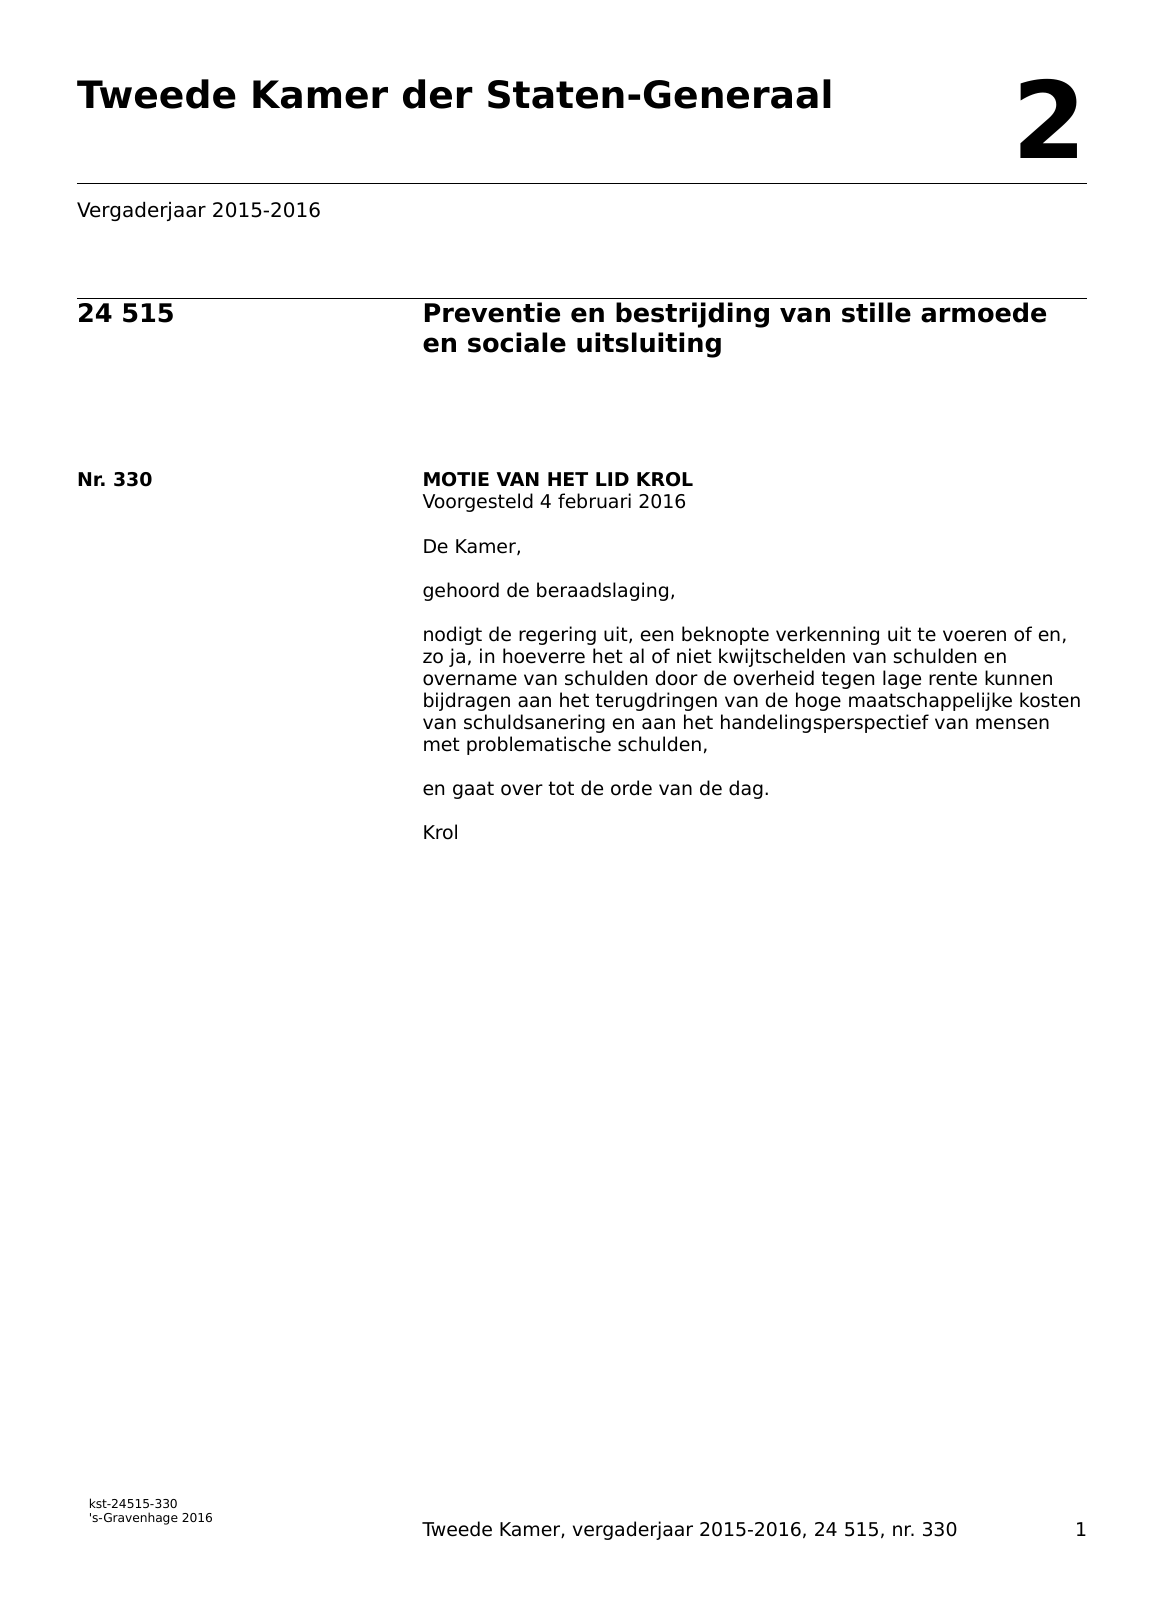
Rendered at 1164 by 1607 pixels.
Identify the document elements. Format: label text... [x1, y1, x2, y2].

text en gaat over tot de orde van de dag. [422, 778, 1087, 800]
text Krol [422, 822, 1087, 844]
table_cell Vergaderjaar 2015-2016 [77, 184, 1087, 298]
subtitle 24 515 Preventie en bestrijding van stille armoede en sociale uitsluiting [77, 299, 1087, 358]
text kst-24515-330 [88, 1497, 323, 1511]
text 's-Gravenhage 2016 [88, 1511, 323, 1525]
text nodigt de regering uit, een beknopte verkenning uit te voeren of en, zo ja, in hoeverre het al of niet kwijtschelden van schulden en overname van schulden door de overheid tegen lage rente kunnen bijdragen aan het terugdringen van de hoge maatschappelijke kosten van schuldsanering en aan het handelingsperspectief van mensen met problematische schulden, [422, 624, 1087, 756]
table_header 2 [886, 59, 1087, 183]
text De Kamer, [422, 536, 1087, 557]
text gehoord de beraadslaging, [422, 580, 1087, 602]
subtitle Nr. 330 MOTIE VAN HET LID KROL [77, 469, 1087, 491]
text Voorgesteld 4 februari 2016 [422, 491, 1087, 513]
table_header Tweede Kamer der Staten-Generaal [77, 59, 886, 183]
